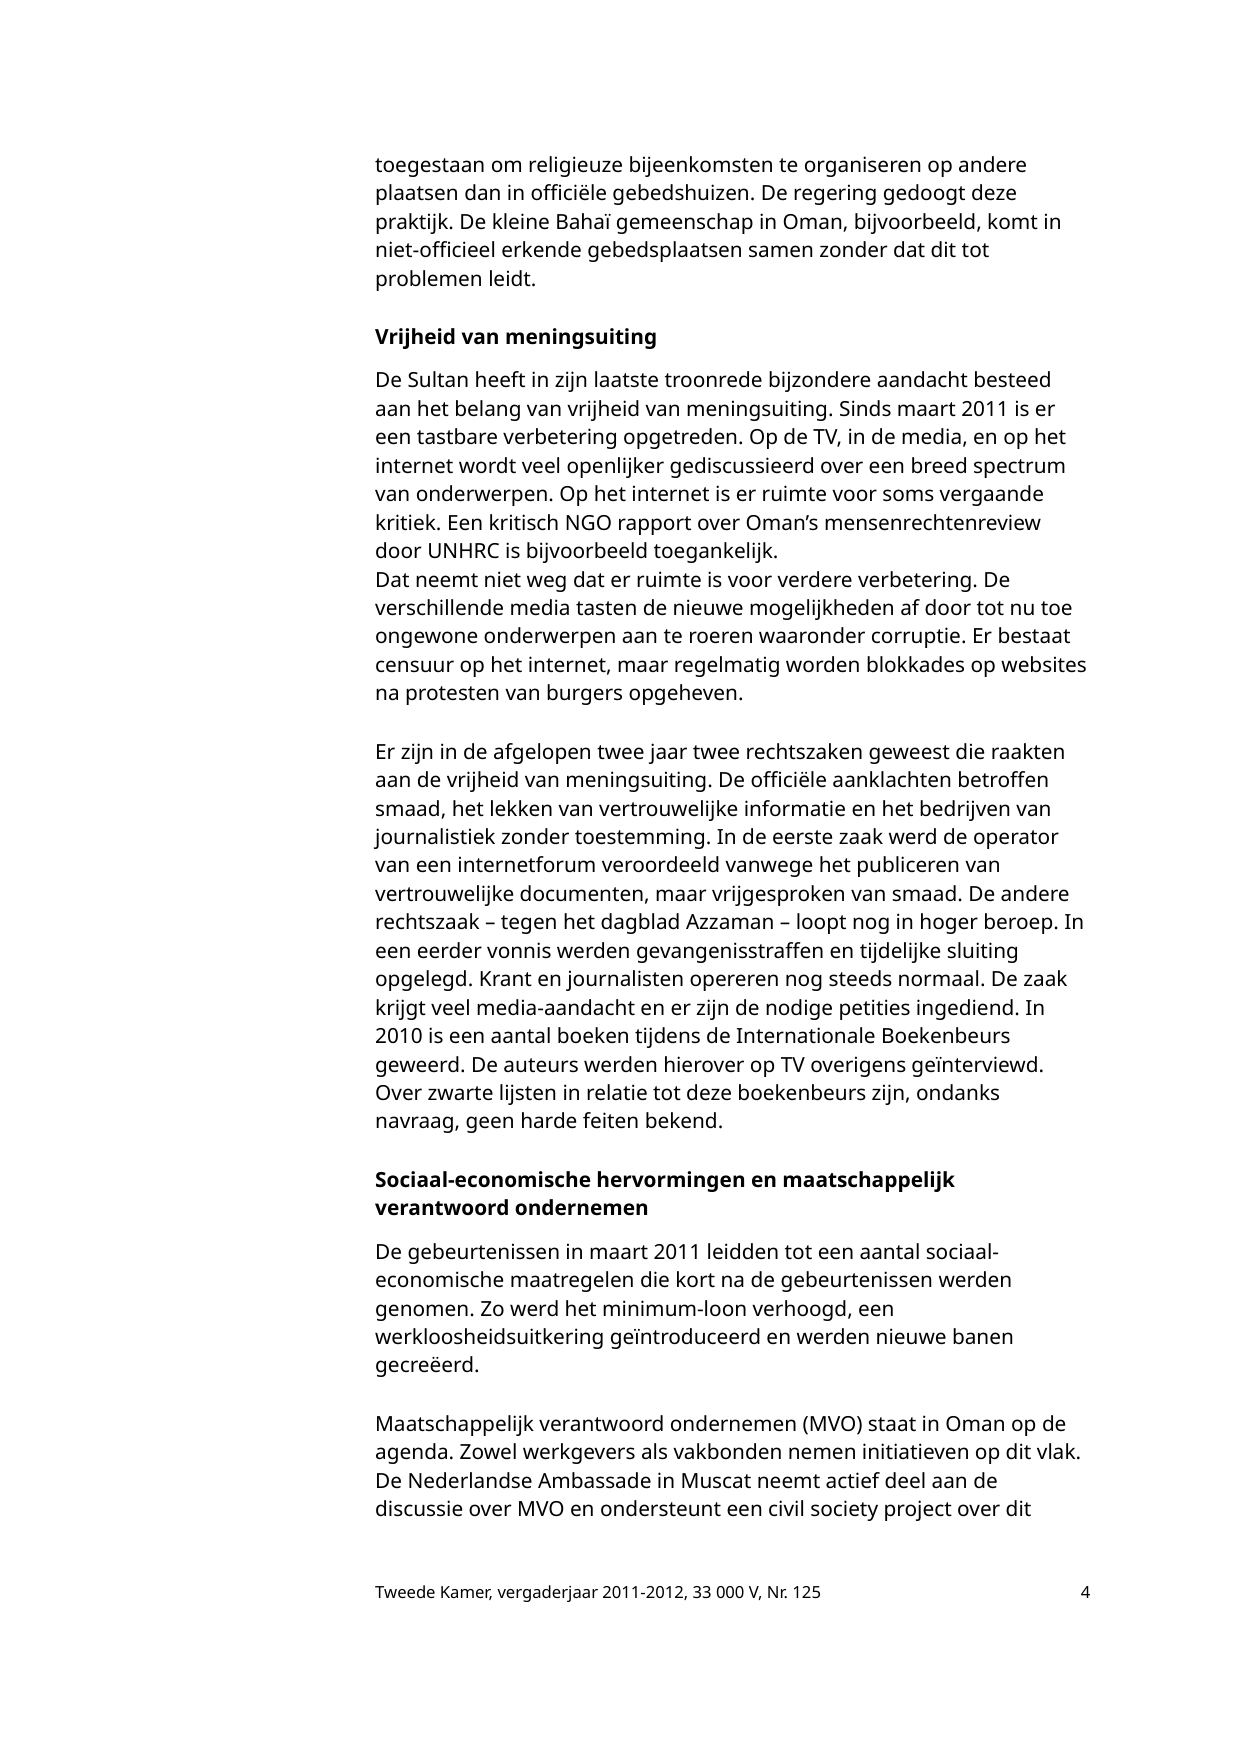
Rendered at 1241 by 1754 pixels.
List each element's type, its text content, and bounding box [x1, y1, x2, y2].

text Sociaal-economische hervormingen en maatschappelijk verantwoord ondernemen [375, 1165, 1090, 1222]
text Dat neemt niet weg dat er ruimte is voor verdere verbetering. De verschillende media tasten de nieuwe mogelijkheden af door tot nu toe ongewone onderwerpen aan te roeren waaronder corruptie. Er bestaat censuur op het internet, maar regelmatig worden blokkades op websites na protesten van burgers opgeheven. [375, 565, 1090, 707]
text Er zijn in de afgelopen twee jaar twee rechtszaken geweest die raakten aan de vrijheid van meningsuiting. De officiële aanklachten betroffen smaad, het lekken van vertrouwelijke informatie en het bedrijven van journalistiek zonder toestemming. In de eerste zaak werd de operator van een internetforum veroordeeld vanwege het publiceren van vertrouwelijke documenten, maar vrijgesproken van smaad. De andere rechtszaak – tegen het dagblad Azzaman – loopt nog in hoger beroep. In een eerder vonnis werden gevangenisstraffen en tijdelijke sluiting opgelegd. Krant en journalisten opereren nog steeds normaal. De zaak krijgt veel media-aandacht en er zijn de nodige petities ingediend. In 2010 is een aantal boeken tijdens de Internationale Boekenbeurs geweerd. De auteurs werden hierover op TV overigens geïnterviewd. Over zwarte lijsten in relatie tot deze boekenbeurs zijn, ondanks navraag, geen harde feiten bekend. [375, 737, 1090, 1135]
text De gebeurtenissen in maart 2011 leidden tot een aantal sociaal-economische maatregelen die kort na de gebeurtenissen werden genomen. Zo werd het minimum-loon verhoogd, een werkloosheidsuitkering geïntroduceerd en werden nieuwe banen gecreëerd. [375, 1237, 1090, 1379]
text Vrijheid van meningsuiting [375, 322, 1090, 351]
text De Sultan heeft in zijn laatste troonrede bijzondere aandacht besteed aan het belang van vrijheid van meningsuiting. Sinds maart 2011 is er een tastbare verbetering opgetreden. Op de TV, in de media, en op het internet wordt veel openlijker gediscussieerd over een breed spectrum van onderwerpen. Op het internet is er ruimte voor soms vergaande kritiek. Een kritisch NGO rapport over Oman’s mensenrechtenreview door UNHRC is bijvoorbeeld toegankelijk. [375, 366, 1090, 565]
text Maatschappelijk verantwoord ondernemen (MVO) staat in Oman op de agenda. Zowel werkgevers als vakbonden nemen initiatieven op dit vlak. De Nederlandse Ambassade in Muscat neemt actief deel aan de discussie over MVO en ondersteunt een civil society project over dit [375, 1409, 1090, 1523]
text toegestaan om religieuze bijeenkomsten te organiseren op andere plaatsen dan in officiële gebedshuizen. De regering gedoogt deze praktijk. De kleine Bahaï gemeenschap in Oman, bijvoorbeeld, komt in niet-officieel erkende gebedsplaatsen samen zonder dat dit tot problemen leidt. [375, 150, 1090, 292]
